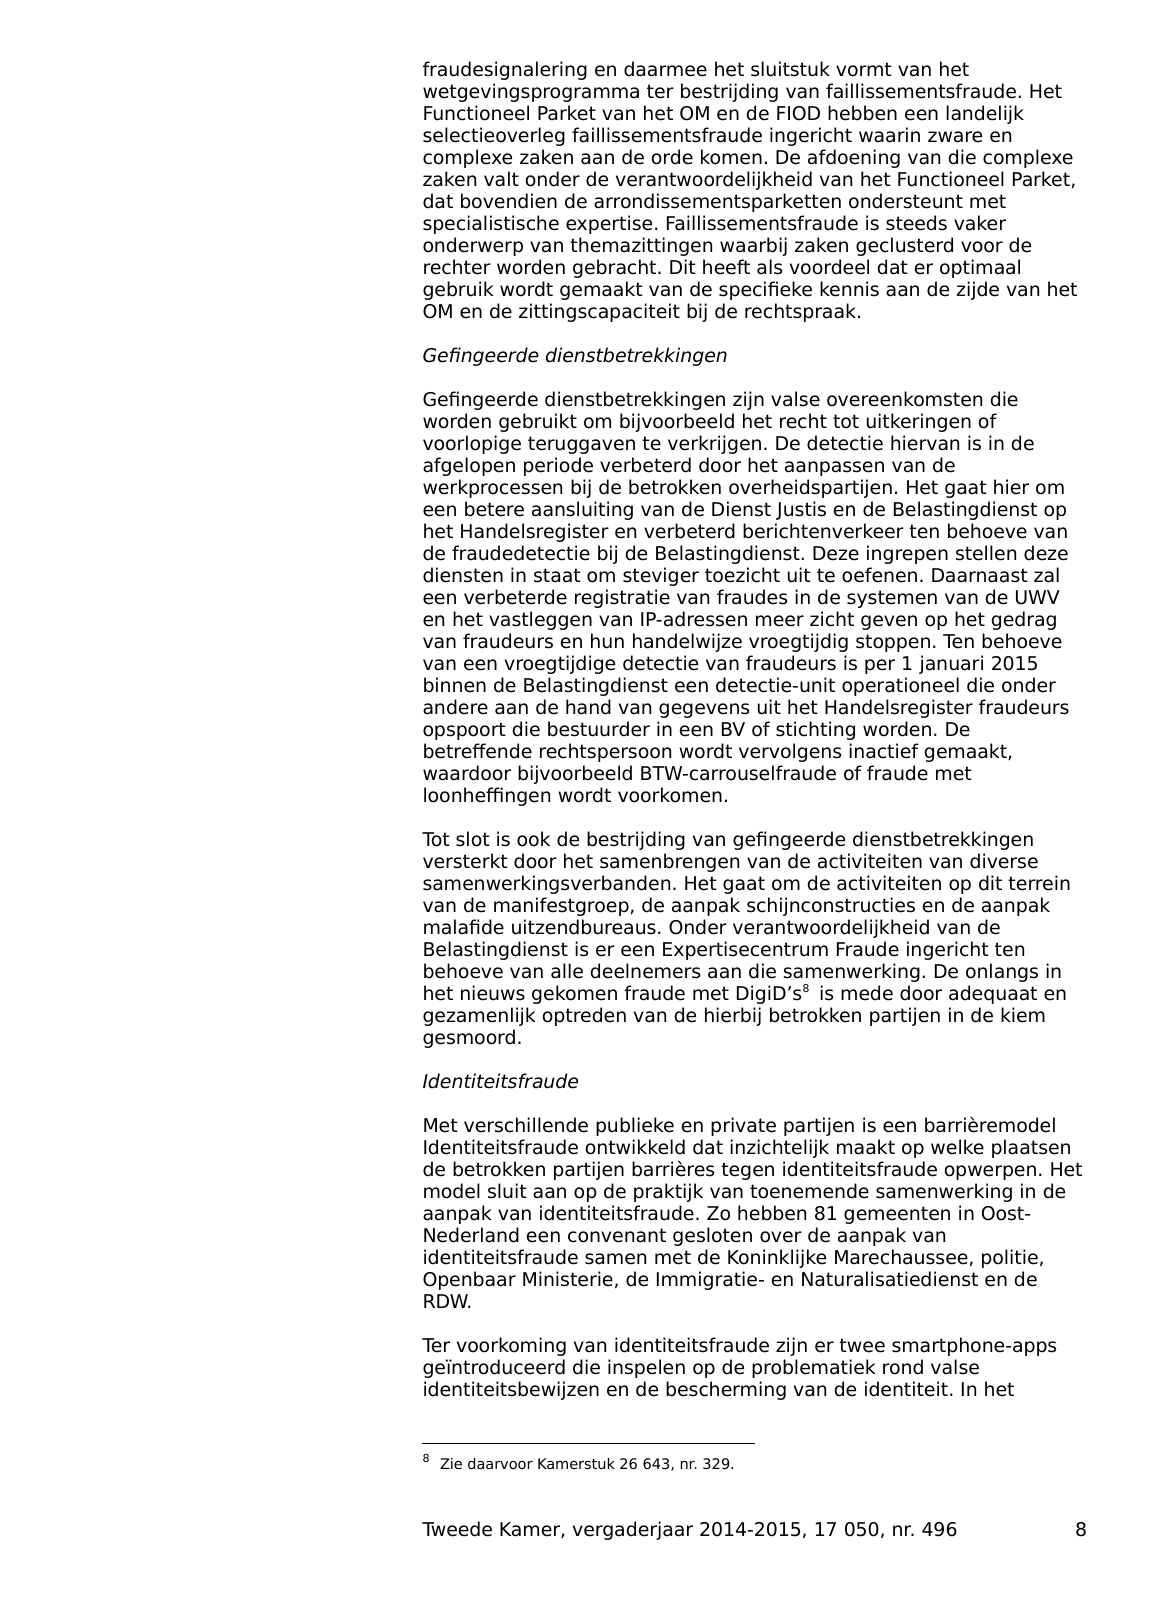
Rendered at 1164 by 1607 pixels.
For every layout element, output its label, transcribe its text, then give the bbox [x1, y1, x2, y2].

text fraudesignalering en daarmee het sluitstuk vormt van het wetgevingsprogramma ter bestrijding van faillissementsfraude. Het Functioneel Parket van het OM en de FIOD hebben een landelijk selectieoverleg faillissementsfraude ingericht waarin zware en complexe zaken aan de orde komen. De afdoening van die complexe zaken valt onder de verantwoordelijkheid van het Functioneel Parket, dat bovendien de arrondissementsparketten ondersteunt met specialistische expertise. Faillissementsfraude is steeds vaker onderwerp van themazittingen waarbij zaken geclusterd voor de rechter worden gebracht. Dit heeft als voordeel dat er optimaal gebruik wordt gemaakt van de specifieke kennis aan de zijde van het OM en de zittingscapaciteit bij de rechtspraak. [422, 59, 1087, 323]
subtitle Gefingeerde dienstbetrekkingen [422, 345, 1087, 367]
text Zie daarvoor Kamerstuk 26 643, nr. 329. [422, 1452, 1087, 1474]
text Gefingeerde dienstbetrekkingen zijn valse overeenkomsten die worden gebruikt om bijvoorbeeld het recht tot uitkeringen of voorlopige teruggaven te verkrijgen. De detectie hiervan is in de afgelopen periode verbeterd door het aanpassen van de werkprocessen bij de betrokken overheidspartijen. Het gaat hier om een betere aansluiting van de Dienst Justis en de Belastingdienst op het Handelsregister en verbeterd berichtenverkeer ten behoeve van de fraudedetectie bij de Belastingdienst. Deze ingrepen stellen deze diensten in staat om steviger toezicht uit te oefenen. Daarnaast zal een verbeterde registratie van fraudes in de systemen van de UWV en het vastleggen van IP-adressen meer zicht geven op het gedrag van fraudeurs en hun handelwijze vroegtijdig stoppen. Ten behoeve van een vroegtijdige detectie van fraudeurs is per 1 januari 2015 binnen de Belastingdienst een detectie-unit operationeel die onder andere aan de hand van gegevens uit het Handelsregister fraudeurs opspoort die bestuurder in een BV of stichting worden. De betreffende rechtspersoon wordt vervolgens inactief gemaakt, waardoor bijvoorbeeld BTW-carrouselfraude of fraude met loonheffingen wordt voorkomen. [422, 389, 1087, 807]
text Ter voorkoming van identiteitsfraude zijn er twee smartphone-apps geïntroduceerd die inspelen op de problematiek rond valse identiteitsbewijzen en de bescherming van de identiteit. In het [422, 1335, 1087, 1401]
text Met verschillende publieke en private partijen is een barrièremodel Identiteitsfraude ontwikkeld dat inzichtelijk maakt op welke plaatsen de betrokken partijen barrières tegen identiteitsfraude opwerpen. Het model sluit aan op de praktijk van toenemende samenwerking in de aanpak van identiteitsfraude. Zo hebben 81 gemeenten in Oost-Nederland een convenant gesloten over de aanpak van identiteitsfraude samen met de Koninklijke Marechaussee, politie, Openbaar Ministerie, de Immigratie- en Naturalisatiedienst en de RDW. [422, 1115, 1087, 1313]
text Tot slot is ook de bestrijding van gefingeerde dienstbetrekkingen versterkt door het samenbrengen van de activiteiten van diverse samenwerkingsverbanden. Het gaat om de activiteiten op dit terrein van de manifestgroep, de aanpak schijnconstructies en de aanpak malafide uitzendbureaus. Onder verantwoordelijkheid van de Belastingdienst is er een Expertisecentrum Fraude ingericht ten behoeve van alle deelnemers aan die samenwerking. De onlangs in het nieuws gekomen fraude met DigiD’s is mede door adequaat en gezamenlijk optreden van de hierbij betrokken partijen in de kiem gesmoord. [422, 829, 1087, 1049]
subtitle Identiteitsfraude [422, 1071, 1087, 1093]
